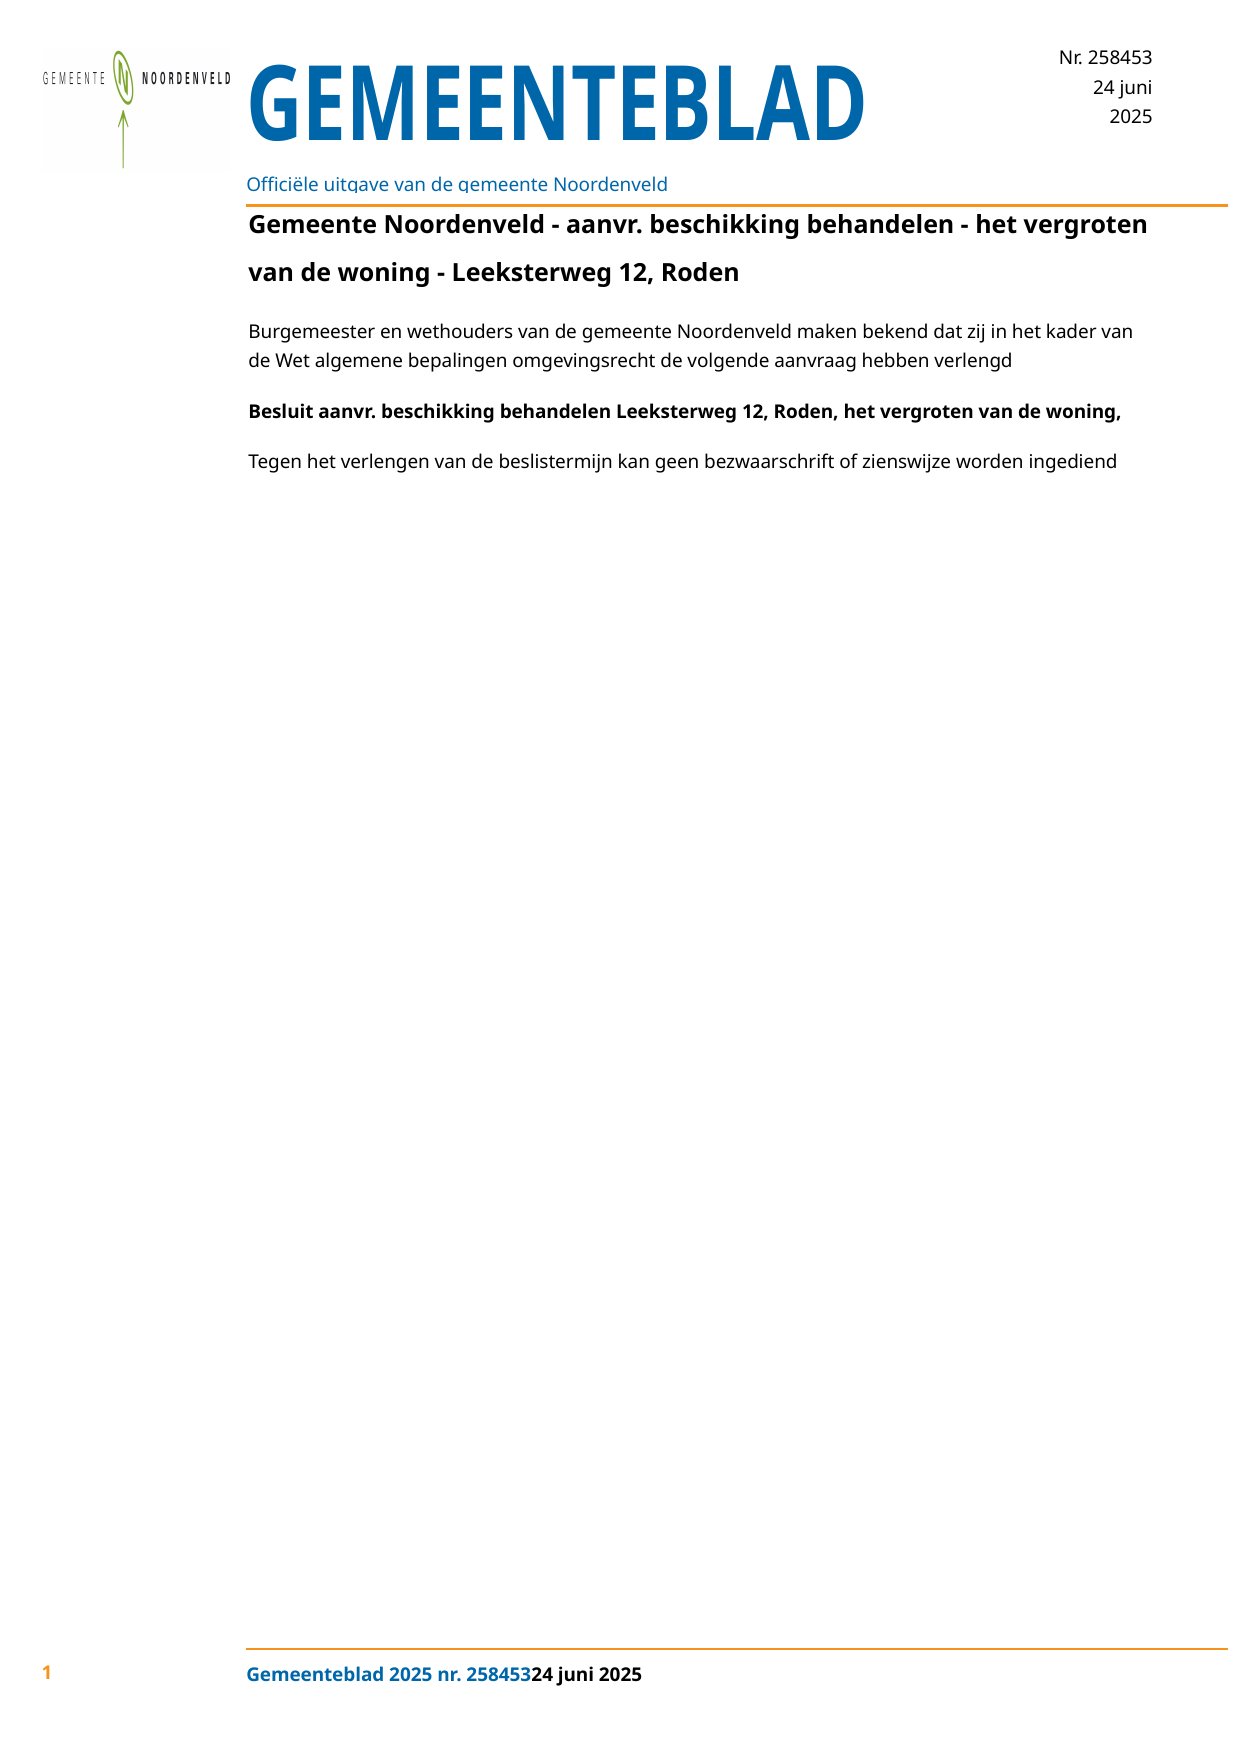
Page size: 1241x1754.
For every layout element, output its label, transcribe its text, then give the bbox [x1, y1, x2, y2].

picture [41, 47, 231, 172]
text Gemeente Noordenveld - aanvr. beschikking behandelen - het vergroten van de woning - Leeksterweg 12, Roden [248, 207, 1152, 288]
text Tegen het verlengen van de beslistermijn kan geen bezwaarschrift of zienswijze worden ingediend [248, 448, 1152, 474]
text Burgemeester en wethouders van de gemeente Noordenveld maken bekend dat zij in het kader van de Wet algemene bepalingen omgevingsrecht de volgende aanvraag hebben verlengd [248, 318, 1152, 373]
text Besluit aanvr. beschikking behandelen Leeksterweg 12, Roden, het vergroten van de woning, [248, 398, 1152, 424]
